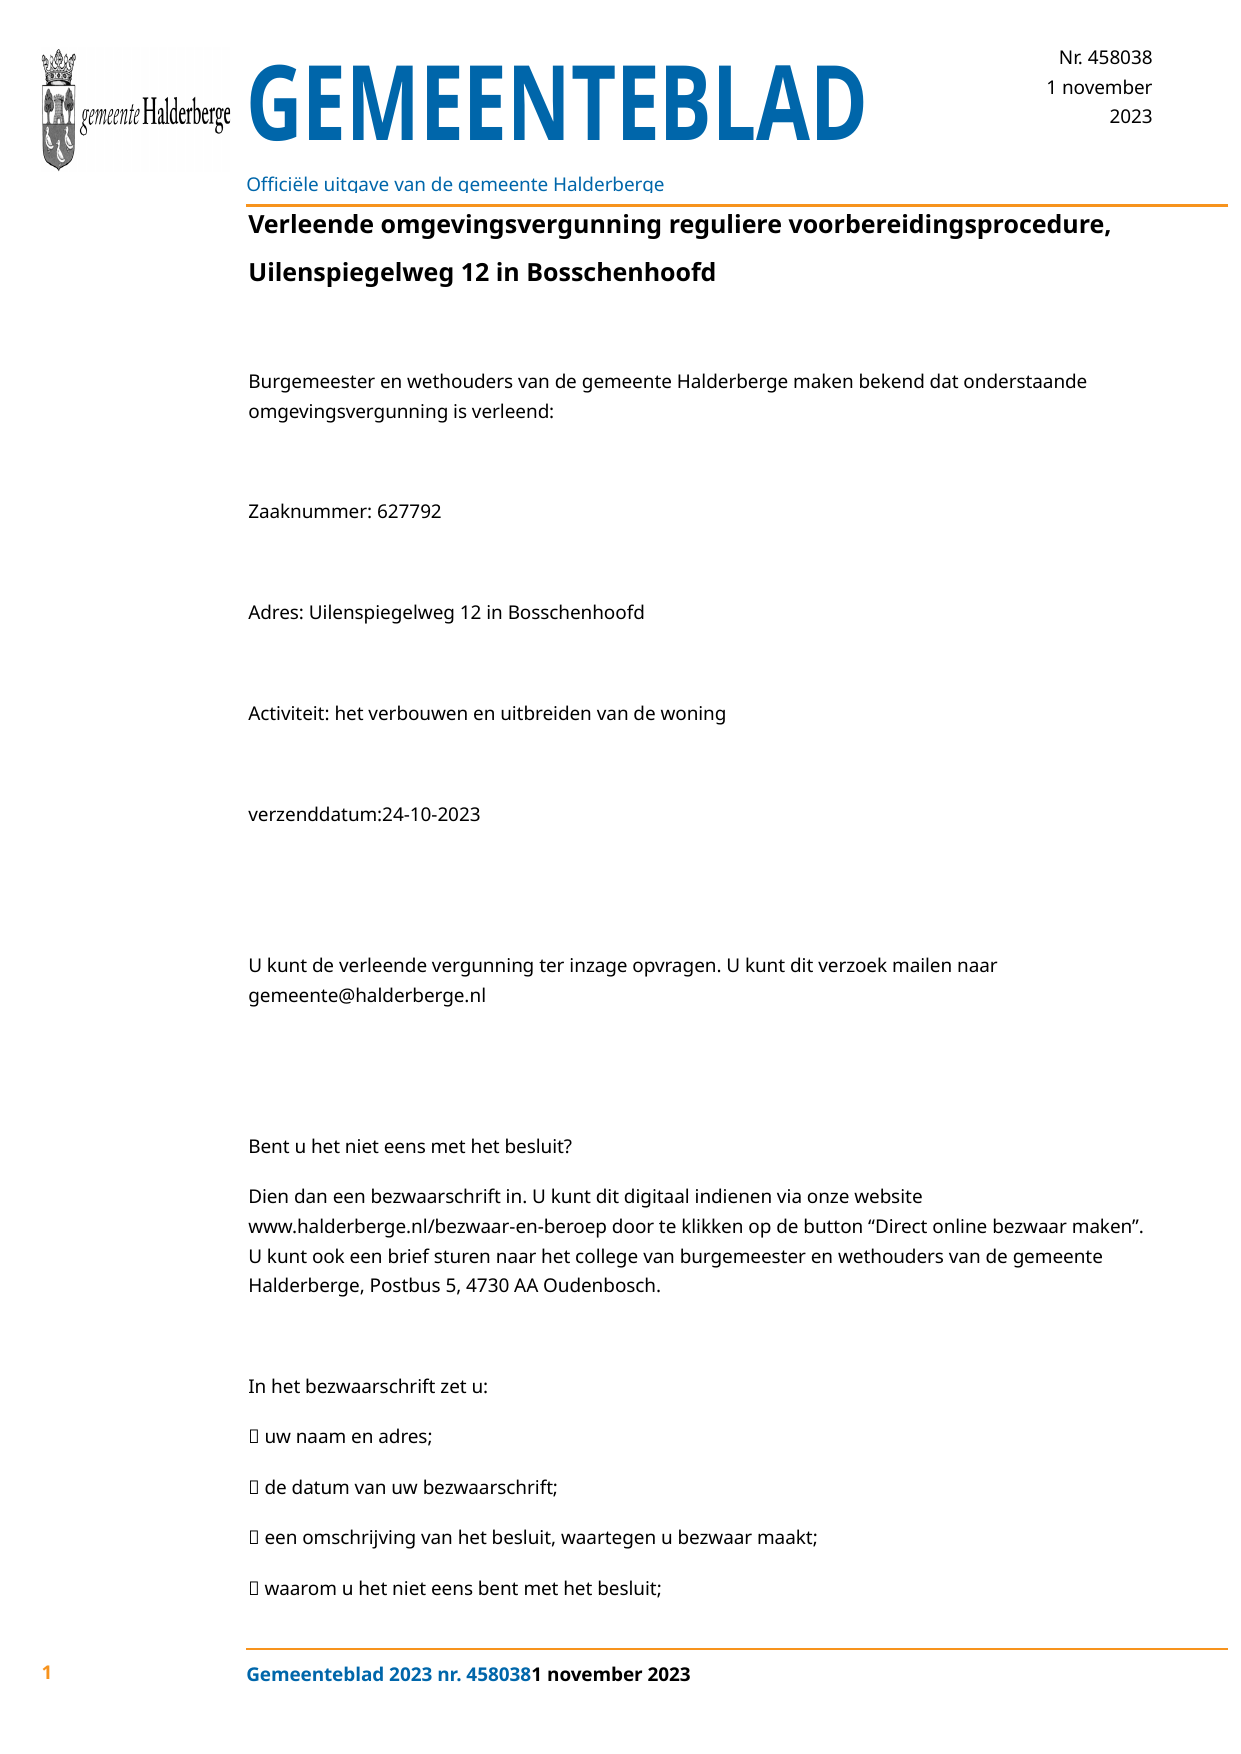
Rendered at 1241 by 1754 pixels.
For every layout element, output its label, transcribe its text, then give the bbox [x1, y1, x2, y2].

text Burgemeester en wethouders van de gemeente Halderberge maken bekend dat onderstaande omgevingsvergunning is verleend: [248, 368, 1152, 424]
text  de datum van uw bezwaarschrift; [248, 1474, 1152, 1500]
text U kunt de verleende vergunning ter inzage opvragen. U kunt dit verzoek mailen naar gemeente@halderberge.nl [248, 952, 1152, 1008]
text  een omschrijving van het besluit, waartegen u bezwaar maakt; [248, 1524, 1152, 1550]
text Zaaknummer: 627792 [248, 499, 1152, 524]
picture [41, 47, 231, 172]
text  waarom u het niet eens bent met het besluit; [248, 1575, 1152, 1601]
text Activiteit: het verbouwen en uitbreiden van de woning [248, 700, 1152, 726]
text Dien dan een bezwaarschrift in. U kunt dit digitaal indienen via onze website www.halderberge.nl/bezwaar-en-beroep door te klikken op de button “Direct online bezwaar maken”. U kunt ook een brief sturen naar het college van burgemeester en wethouders van de gemeente Halderberge, Postbus 5, 4730 AA Oudenbosch. [248, 1184, 1152, 1298]
text Adres: Uilenspiegelweg 12 in Bosschenhoofd [248, 599, 1152, 625]
text Bent u het niet eens met het besluit? [248, 1133, 1152, 1159]
text verzenddatum:24-10-2023 [248, 801, 1152, 827]
text Verleende omgevingsvergunning reguliere voorbereidingsprocedure, Uilenspiegelweg 12 in Bosschenhoofd [248, 207, 1152, 288]
text  uw naam en adres; [248, 1424, 1152, 1449]
text In het bezwaarschrift zet u: [248, 1373, 1152, 1399]
